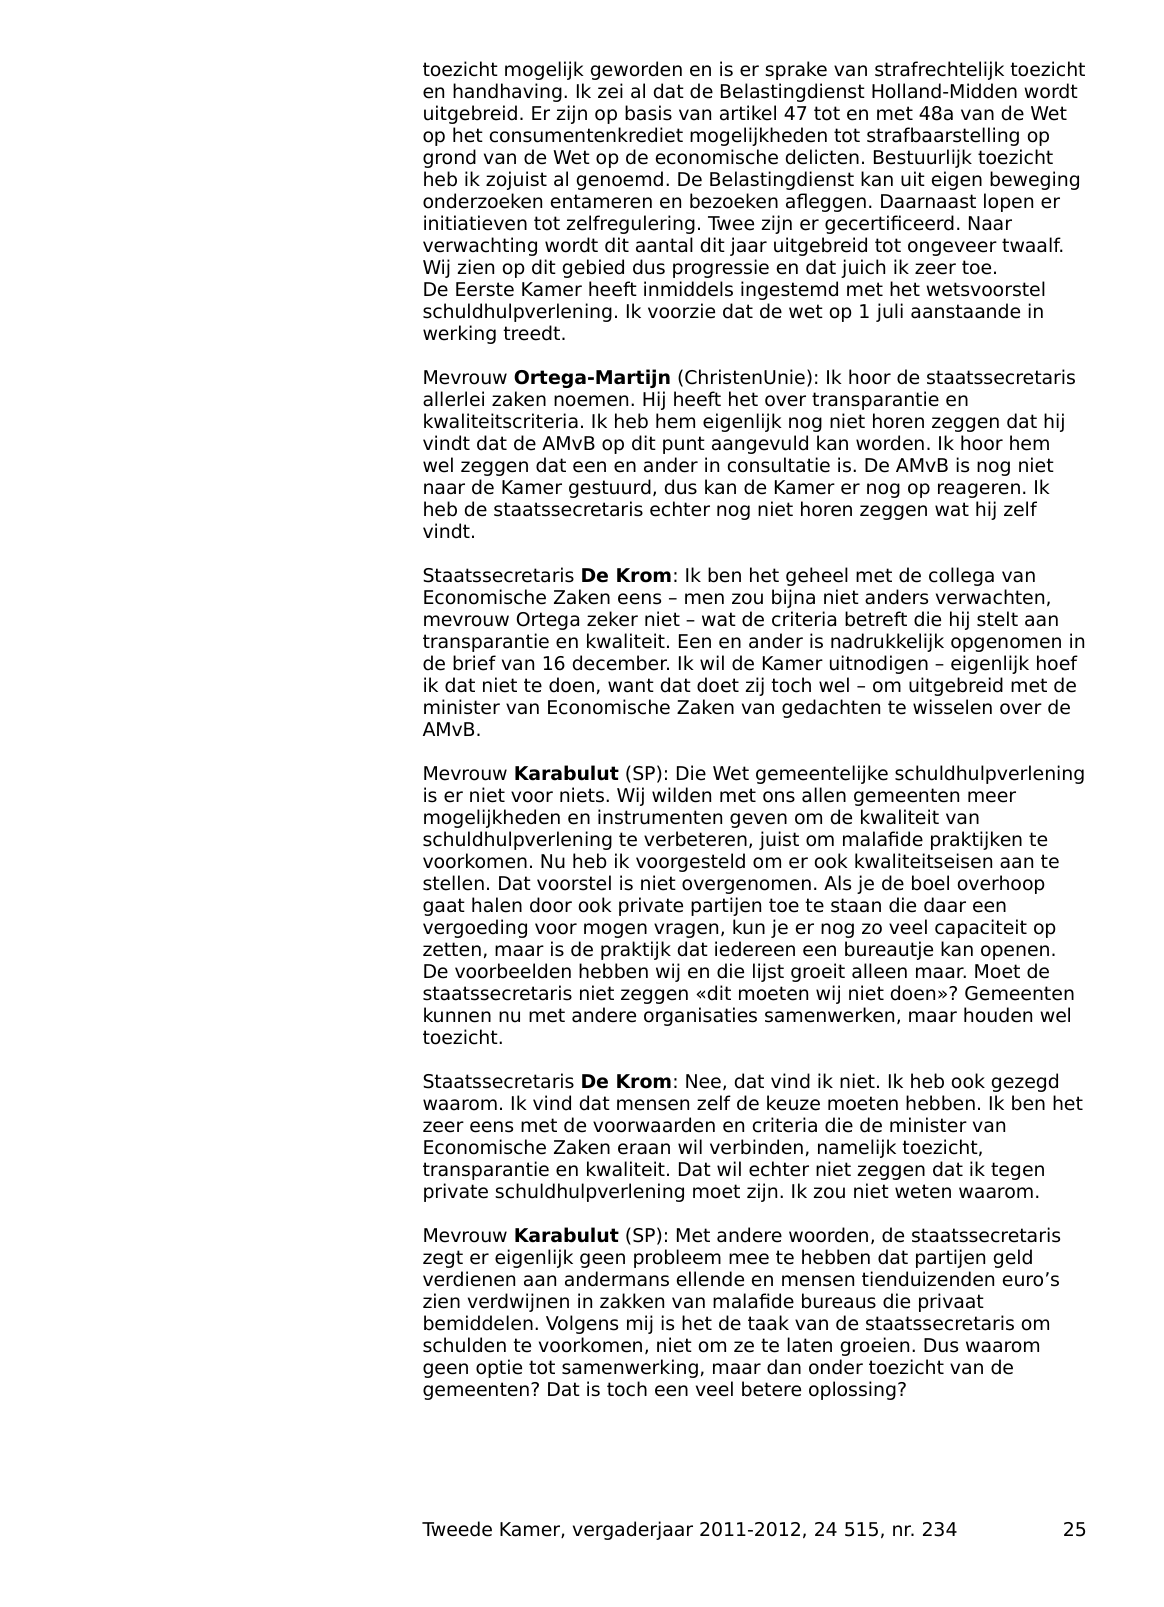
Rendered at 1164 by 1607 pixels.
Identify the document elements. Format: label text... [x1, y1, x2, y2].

text Mevrouw Karabulut (SP): Die Wet gemeentelijke schuldhulpverlening is er niet voor niets. Wij wilden met ons allen gemeenten meer mogelijkheden en instrumenten geven om de kwaliteit van schuldhulpverlening te verbeteren, juist om malafide praktijken te voorkomen. Nu heb ik voorgesteld om er ook kwaliteitseisen aan te stellen. Dat voorstel is niet overgenomen. Als je de boel overhoop gaat halen door ook private partijen toe te staan die daar een vergoeding voor mogen vragen, kun je er nog zo veel capaciteit op zetten, maar is de praktijk dat iedereen een bureautje kan openen. De voorbeelden hebben wij en die lijst groeit alleen maar. Moet de staatssecretaris niet zeggen «dit moeten wij niet doen»? Gemeenten kunnen nu met andere organisaties samenwerken, maar houden wel toezicht. [422, 763, 1087, 1049]
text Staatssecretaris De Krom: Nee, dat vind ik niet. Ik heb ook gezegd waarom. Ik vind dat mensen zelf de keuze moeten hebben. Ik ben het zeer eens met de voorwaarden en criteria die de minister van Economische Zaken eraan wil verbinden, namelijk toezicht, transparantie en kwaliteit. Dat wil echter niet zeggen dat ik tegen private schuldhulpverlening moet zijn. Ik zou niet weten waarom. [422, 1071, 1087, 1203]
text toezicht mogelijk geworden en is er sprake van strafrechtelijk toezicht en handhaving. Ik zei al dat de Belastingdienst Holland-Midden wordt uitgebreid. Er zijn op basis van artikel 47 tot en met 48a van de Wet op het consumentenkrediet mogelijkheden tot strafbaarstelling op grond van de Wet op de economische delicten. Bestuurlijk toezicht heb ik zojuist al genoemd. De Belastingdienst kan uit eigen beweging onderzoeken entameren en bezoeken afleggen. Daarnaast lopen er initiatieven tot zelfregulering. Twee zijn er gecertificeerd. Naar verwachting wordt dit aantal dit jaar uitgebreid tot ongeveer twaalf. Wij zien op dit gebied dus progressie en dat juich ik zeer toe. [422, 59, 1087, 279]
text Mevrouw Karabulut (SP): Met andere woorden, de staatssecretaris zegt er eigenlijk geen probleem mee te hebben dat partijen geld verdienen aan andermans ellende en mensen tienduizenden euro’s zien verdwijnen in zakken van malafide bureaus die privaat bemiddelen. Volgens mij is het de taak van de staatssecretaris om schulden te voorkomen, niet om ze te laten groeien. Dus waarom geen optie tot samenwerking, maar dan onder toezicht van de gemeenten? Dat is toch een veel betere oplossing? [422, 1225, 1087, 1401]
text Mevrouw Ortega-Martijn (ChristenUnie): Ik hoor de staatssecretaris allerlei zaken noemen. Hij heeft het over transparantie en kwaliteitscriteria. Ik heb hem eigenlijk nog niet horen zeggen dat hij vindt dat de AMvB op dit punt aangevuld kan worden. Ik hoor hem wel zeggen dat een en ander in consultatie is. De AMvB is nog niet naar de Kamer gestuurd, dus kan de Kamer er nog op reageren. Ik heb de staatssecretaris echter nog niet horen zeggen wat hij zelf vindt. [422, 367, 1087, 543]
text Staatssecretaris De Krom: Ik ben het geheel met de collega van Economische Zaken eens – men zou bijna niet anders verwachten, mevrouw Ortega zeker niet – wat de criteria betreft die hij stelt aan transparantie en kwaliteit. Een en ander is nadrukkelijk opgenomen in de brief van 16 december. Ik wil de Kamer uitnodigen – eigenlijk hoef ik dat niet te doen, want dat doet zij toch wel – om uitgebreid met de minister van Economische Zaken van gedachten te wisselen over de AMvB. [422, 565, 1087, 741]
text De Eerste Kamer heeft inmiddels ingestemd met het wetsvoorstel schuldhulpverlening. Ik voorzie dat de wet op 1 juli aanstaande in werking treedt. [422, 279, 1087, 345]
